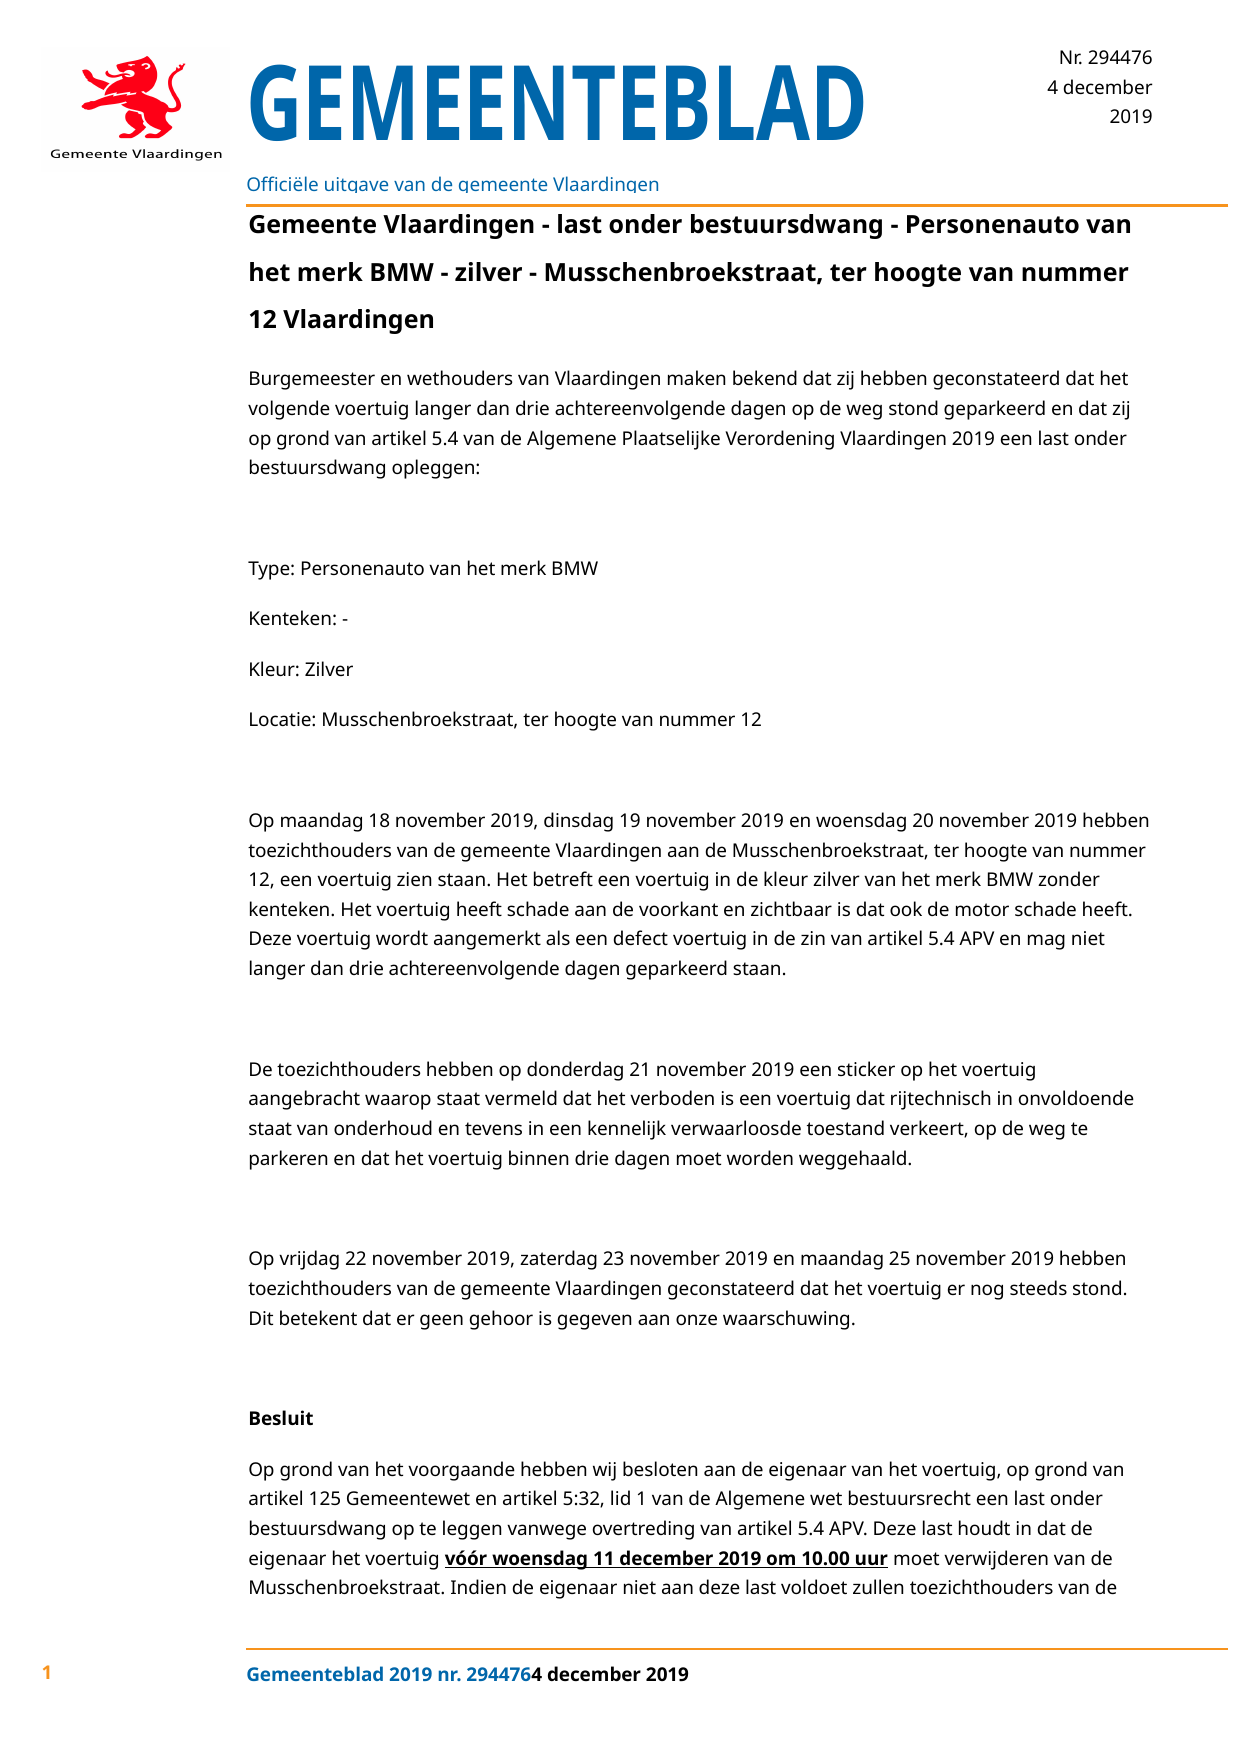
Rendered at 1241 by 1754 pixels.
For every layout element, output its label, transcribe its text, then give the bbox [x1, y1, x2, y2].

text Locatie: Musschenbroekstraat, ter hoogte van nummer 12 [248, 706, 1152, 732]
text Kleur: Zilver [248, 656, 1152, 682]
text Gemeente Vlaardingen - last onder bestuursdwang - Personenauto van het merk BMW - zilver - Musschenbroekstraat, ter hoogte van nummer 12 Vlaardingen [248, 207, 1152, 336]
text De toezichthouders hebben op donderdag 21 november 2019 een sticker op het voertuig aangebracht waarop staat vermeld dat het verboden is een voertuig dat rijtechnisch in onvoldoende staat van onderhoud en tevens in een kennelijk verwaarloosde toestand verkeert, op de weg te parkeren en dat het voertuig binnen drie dagen moet worden weggehaald. [248, 1056, 1152, 1170]
text Op grond van het voorgaande hebben wij besloten aan de eigenaar van het voertuig, op grond van artikel 125 Gemeentewet en artikel 5:32, lid 1 van de Algemene wet bestuursrecht een last onder bestuursdwang op te leggen vanwege overtreding van artikel 5.4 APV. Deze last houdt in dat de eigenaar het voertuig vóór woensdag 11 december 2019 om 10.00 uur moet verwijderen van de Musschenbroekstraat. Indien de eigenaar niet aan deze last voldoet zullen toezichthouders van de [248, 1456, 1152, 1600]
text Type: Personenauto van het merk BMW [248, 555, 1152, 581]
picture [41, 47, 231, 172]
text Op vrijdag 22 november 2019, zaterdag 23 november 2019 en maandag 25 november 2019 hebben toezichthouders van de gemeente Vlaardingen geconstateerd dat het voertuig er nog steeds stond. Dit betekent dat er geen gehoor is gegeven aan onze waarschuwing. [248, 1246, 1152, 1330]
text Besluit [248, 1406, 1152, 1431]
text Op maandag 18 november 2019, dinsdag 19 november 2019 en woensdag 20 november 2019 hebben toezichthouders van de gemeente Vlaardingen aan de Musschenbroekstraat, ter hoogte van nummer 12, een voertuig zien staan. Het betreft een voertuig in de kleur zilver van het merk BMW zonder kenteken. Het voertuig heeft schade aan de voorkant en zichtbaar is dat ook de motor schade heeft. Deze voertuig wordt aangemerkt als een defect voertuig in de zin van artikel 5.4 APV en mag niet langer dan drie achtereenvolgende dagen geparkeerd staan. [248, 807, 1152, 981]
text Burgemeester en wethouders van Vlaardingen maken bekend dat zij hebben geconstateerd dat het volgende voertuig langer dan drie achtereenvolgende dagen op de weg stond geparkeerd en dat zij op grond van artikel 5.4 van de Algemene Plaatselijke Verordening Vlaardingen 2019 een last onder bestuursdwang opleggen: [248, 366, 1152, 480]
text Kenteken: - [248, 606, 1152, 631]
